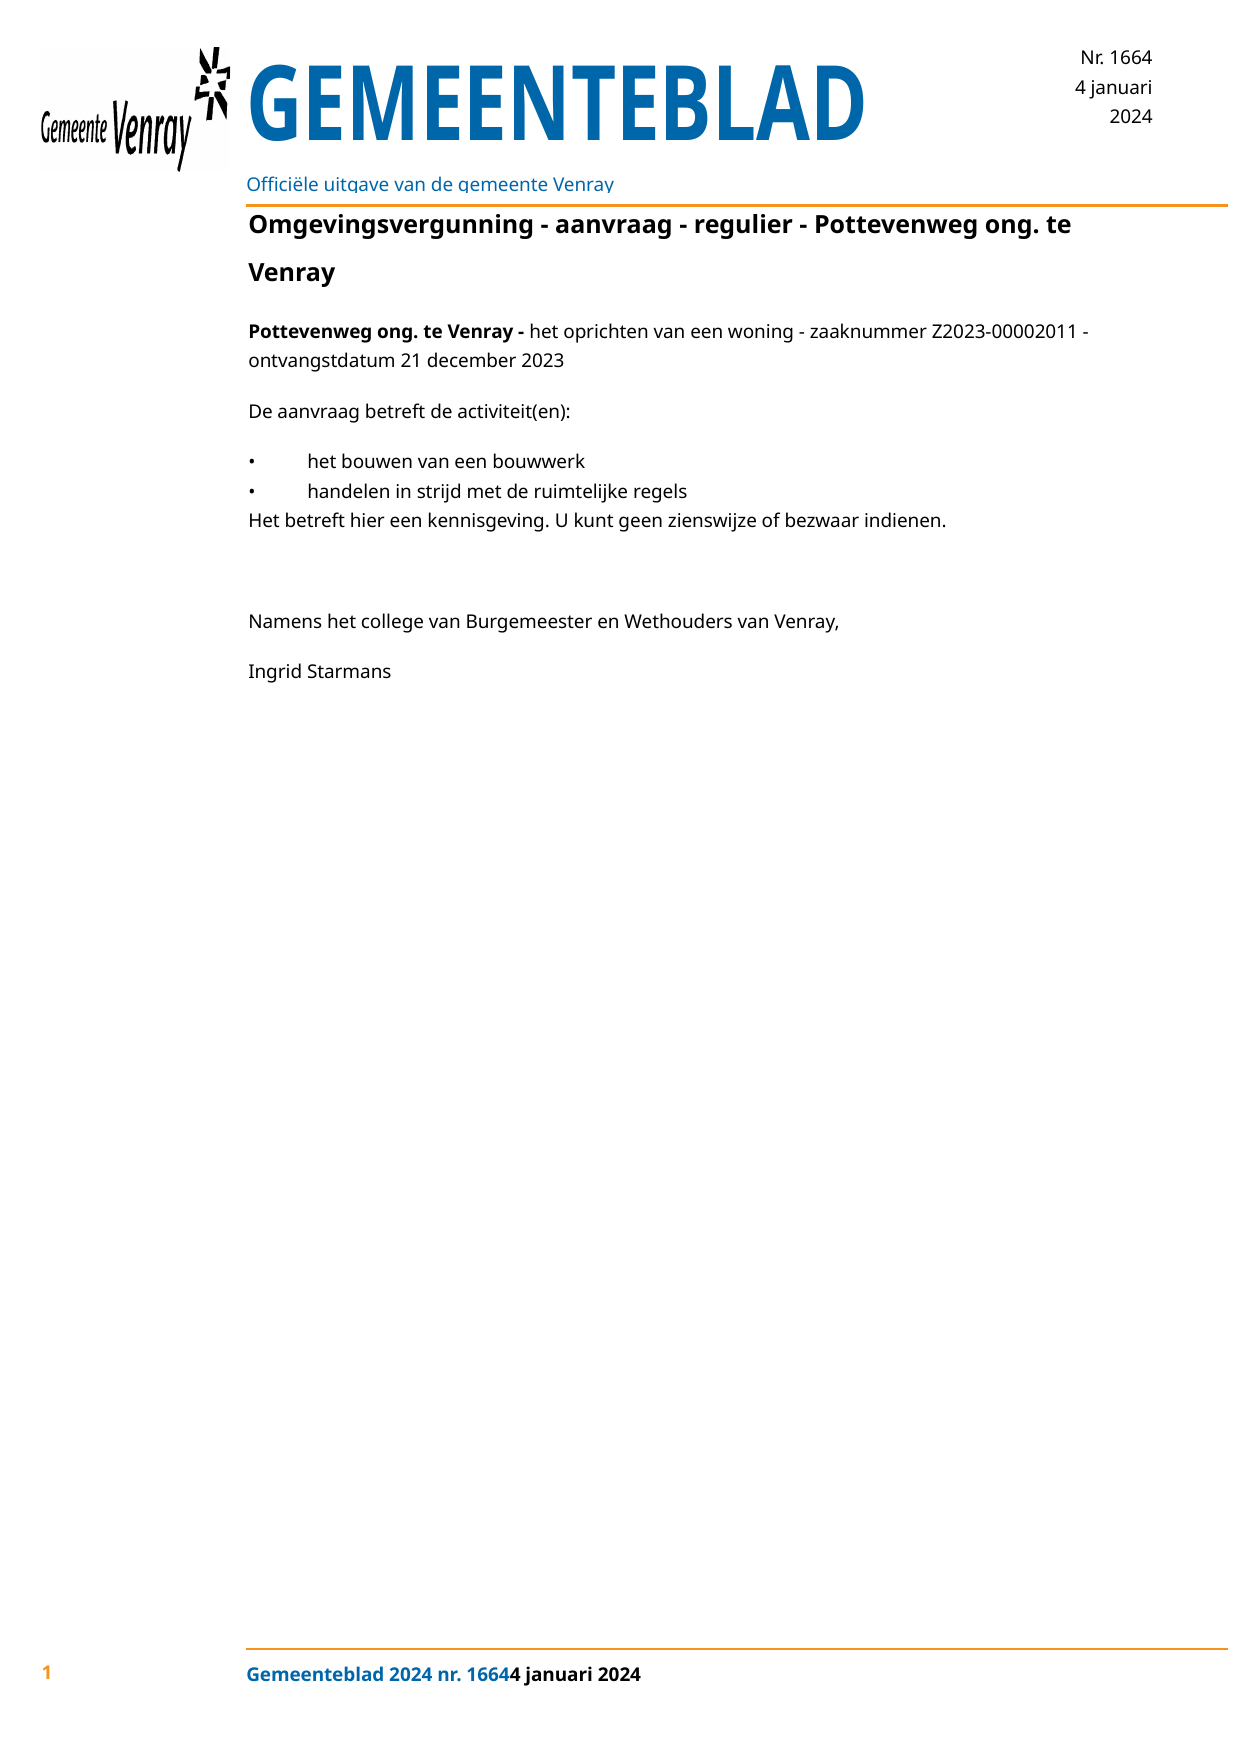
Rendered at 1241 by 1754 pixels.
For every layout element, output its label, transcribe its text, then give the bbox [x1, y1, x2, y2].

text Ingrid Starmans [248, 659, 1152, 684]
text Namens het college van Burgemeester en Wethouders van Venray, [248, 608, 1152, 634]
text Omgevingsvergunning - aanvraag - regulier - Pottevenweg ong. te Venray [248, 207, 1152, 288]
text Pottevenweg ong. te Venray - het oprichten van een woning - zaaknummer Z2023-00002011 - ontvangstdatum 21 december 2023 [248, 318, 1152, 373]
list het bouwen van een bouwwerk [248, 448, 1152, 474]
text Het betreft hier een kennisgeving. U kunt geen zienswijze of bezwaar indienen. [248, 507, 1152, 533]
text De aanvraag betreft de activiteit(en): [248, 398, 1152, 424]
list handelen in strijd met de ruimtelijke regels [248, 478, 1152, 504]
picture [41, 47, 231, 172]
